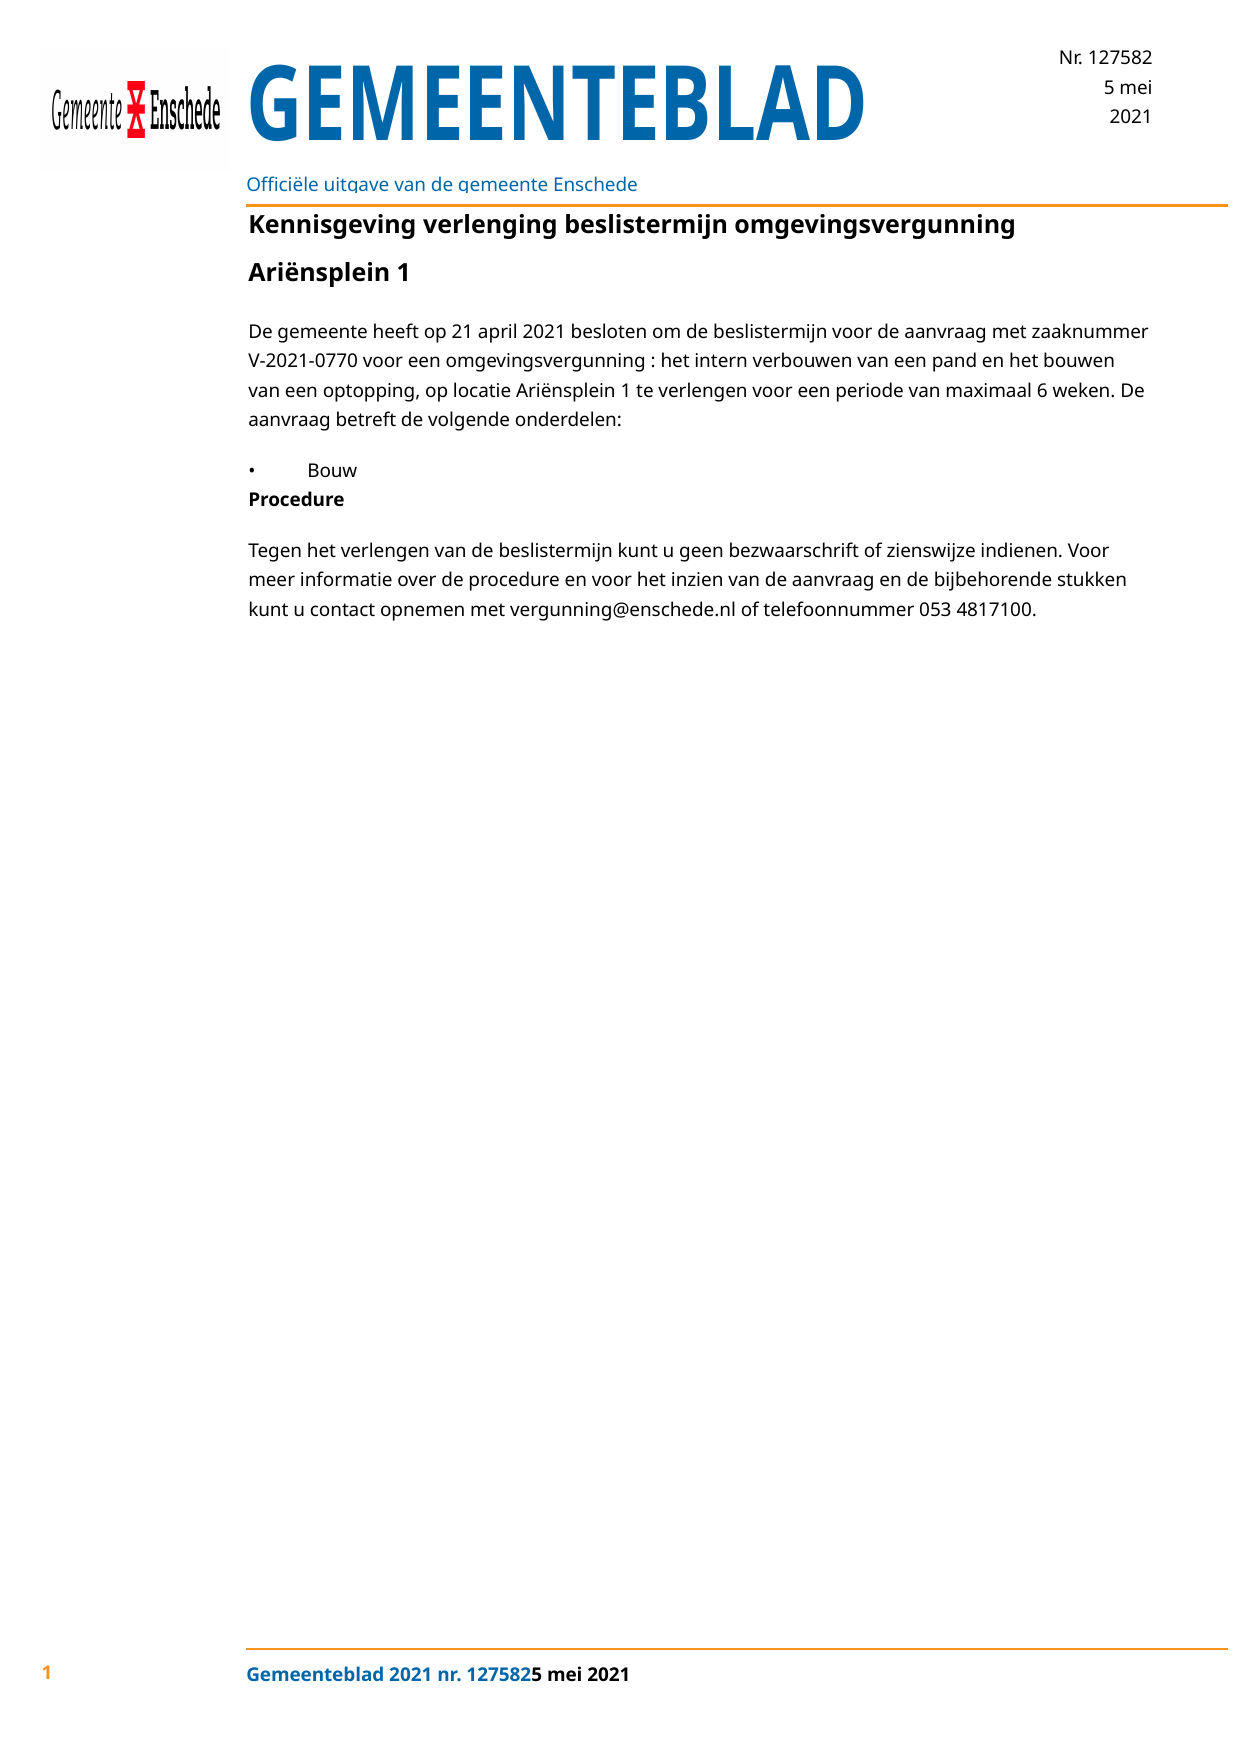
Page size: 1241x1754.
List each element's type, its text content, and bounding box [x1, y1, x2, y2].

text Procedure [248, 487, 1152, 512]
text De gemeente heeft op 21 april 2021 besloten om de beslistermijn voor de aanvraag met zaaknummer V-2021-0770 voor een omgevingsvergunning : het intern verbouwen van een pand en het bouwen van een optopping, op locatie Ariënsplein 1 te verlengen voor een periode van maximaal 6 weken. De aanvraag betreft de volgende onderdelen: [248, 318, 1152, 432]
text Kennisgeving verlenging beslistermijn omgevingsvergunning Ariënsplein 1 [248, 207, 1152, 288]
picture [41, 47, 231, 172]
text Tegen het verlengen van de beslistermijn kunt u geen bezwaarschrift of zienswijze indienen. Voor meer informatie over de procedure en voor het inzien van de aanvraag en de bijbehorende stukken kunt u contact opnemen met vergunning@enschede.nl of telefoonnummer 053 4817100. [248, 537, 1152, 622]
list Bouw [248, 457, 1152, 483]
